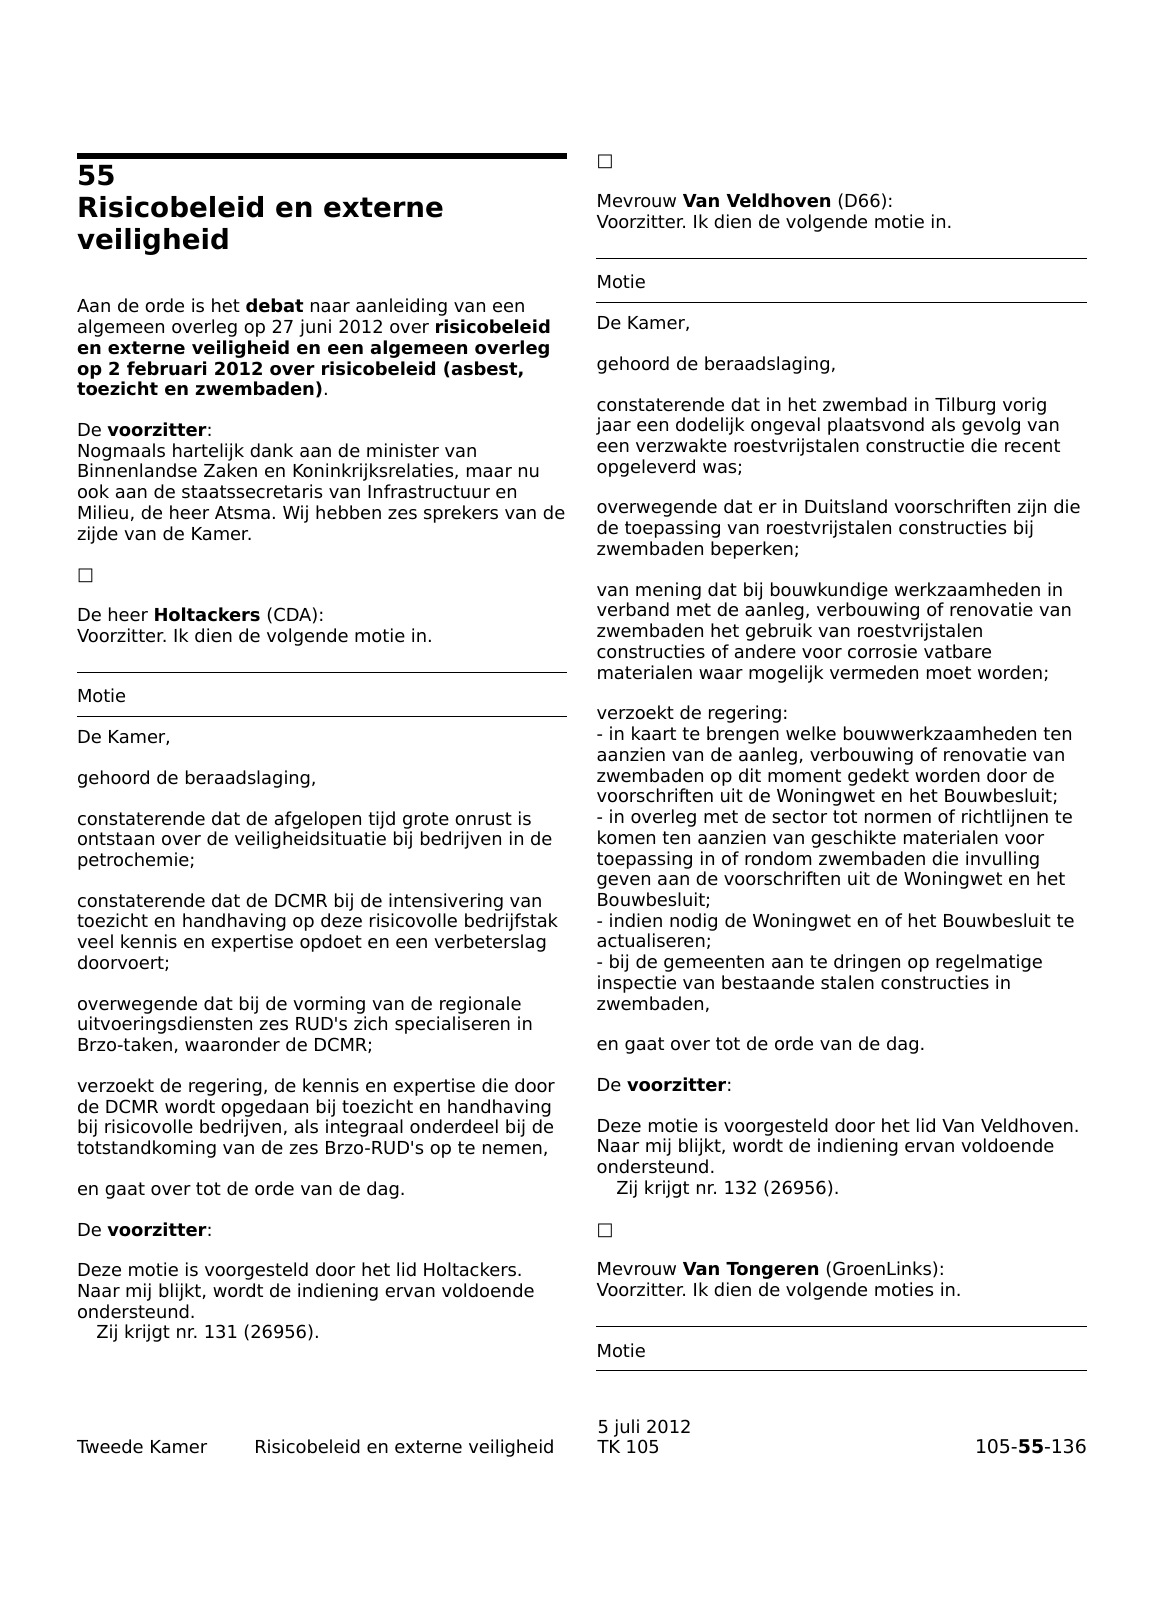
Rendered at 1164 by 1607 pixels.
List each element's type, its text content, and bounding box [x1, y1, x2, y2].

text - bij de gemeenten aan te dringen op regelmatige inspectie van bestaande stalen constructies in zwembaden, [596, 952, 1087, 1014]
text Voorzitter. Ik dien de volgende motie in. [596, 212, 1087, 232]
text Aan de orde is het debat naar aanleiding van een algemeen overleg op 27 juni 2012 over risicobeleid en externe veiligheid en een algemeen overleg op 2 februari 2012 over risicobeleid (asbest, toezicht en zwembaden). [77, 296, 567, 400]
text De voorzitter: [77, 1219, 567, 1240]
text overwegende dat bij de vorming van de regionale uitvoeringsdiensten zes RUD's zich specialiseren in Brzo-taken, waaronder de DCMR; [77, 993, 567, 1056]
text Zij krijgt nr. 131 (26956). [77, 1322, 567, 1343]
text verzoekt de regering, de kennis en expertise die door de DCMR wordt opgedaan bij toezicht en handhaving bij risicovolle bedrijven, als integraal onderdeel bij de totstandkoming van de zes Brzo-RUD's op te nemen, [77, 1076, 567, 1159]
text Voorzitter. Ik dien de volgende moties in. [596, 1280, 1087, 1301]
text De voorzitter: [596, 1075, 1087, 1096]
text Deze motie is voorgesteld door het lid Holtackers. Naar mij blijkt, wordt de indiening ervan voldoende ondersteund. [77, 1260, 567, 1322]
text Voorzitter. Ik dien de volgende motie in. [77, 626, 567, 646]
text constaterende dat de DCMR bij de intensivering van toezicht en handhaving op deze risicovolle bedrijfstak veel kennis en expertise opdoet en een verbeterslag doorvoert; [77, 891, 567, 973]
text constaterende dat in het zwembad in Tilburg vorig jaar een dodelijk ongeval plaatsvond als gevolg van een verzwakte roestvrijstalen constructie die recent opgeleverd was; [596, 394, 1087, 477]
text De Kamer, [77, 727, 567, 748]
text gehoord de beraadslaging, [596, 354, 1087, 374]
text verzoekt de regering: [596, 703, 1087, 724]
text Motie [596, 1341, 1087, 1361]
text en gaat over tot de orde van de dag. [596, 1034, 1087, 1055]
title 55 Risicobeleid en externe veiligheid [77, 159, 567, 256]
text □ [77, 564, 567, 585]
text Mevrouw Van Tongeren (GroenLinks): [596, 1259, 1087, 1280]
text constaterende dat de afgelopen tijd grote onrust is ontstaan over de veiligheidsituatie bij bedrijven in de petrochemie; [77, 808, 567, 871]
text - in kaart te brengen welke bouwwerkzaamheden ten aanzien van de aanleg, verbouwing of renovatie van zwembaden op dit moment gedekt worden door de voorschriften uit de Woningwet en het Bouwbesluit; [596, 724, 1087, 807]
text overwegende dat er in Duitsland voorschriften zijn die de toepassing van roestvrijstalen constructies bij zwembaden beperken; [596, 497, 1087, 559]
text □ [596, 1218, 1087, 1239]
text gehoord de beraadslaging, [77, 768, 567, 788]
text van mening dat bij bouwkundige werkzaamheden in verband met de aanleg, verbouwing of renovatie van zwembaden het gebruik van roestvrijstalen constructies of andere voor corrosie vatbare materialen waar mogelijk vermeden moet worden; [596, 579, 1087, 683]
text De Kamer, [596, 313, 1087, 334]
text Zij krijgt nr. 132 (26956). [596, 1178, 1087, 1198]
text - indien nodig de Woningwet en of het Bouwbesluit te actualiseren; [596, 911, 1087, 952]
text en gaat over tot de orde van de dag. [77, 1179, 567, 1199]
text Deze motie is voorgesteld door het lid Van Veldhoven. Naar mij blijkt, wordt de indiening ervan voldoende ondersteund. [596, 1116, 1087, 1178]
text □ [596, 150, 1087, 171]
text Mevrouw Van Veldhoven (D66): [596, 191, 1087, 212]
text De voorzitter: [77, 420, 567, 441]
text Nogmaals hartelijk dank aan de minister van Binnenlandse Zaken en Koninkrijksrelaties, maar nu ook aan de staatssecretaris van Infrastructuur en Milieu, de heer Atsma. Wij hebben zes sprekers van de zijde van de Kamer. [77, 441, 567, 544]
text - in overleg met de sector tot normen of richtlijnen te komen ten aanzien van geschikte materialen voor toepassing in of rondom zwembaden die invulling geven aan de voorschriften uit de Woningwet en het Bouwbesluit; [596, 807, 1087, 911]
text Motie [596, 272, 1087, 293]
text Motie [77, 686, 567, 707]
text De heer Holtackers (CDA): [77, 605, 567, 626]
